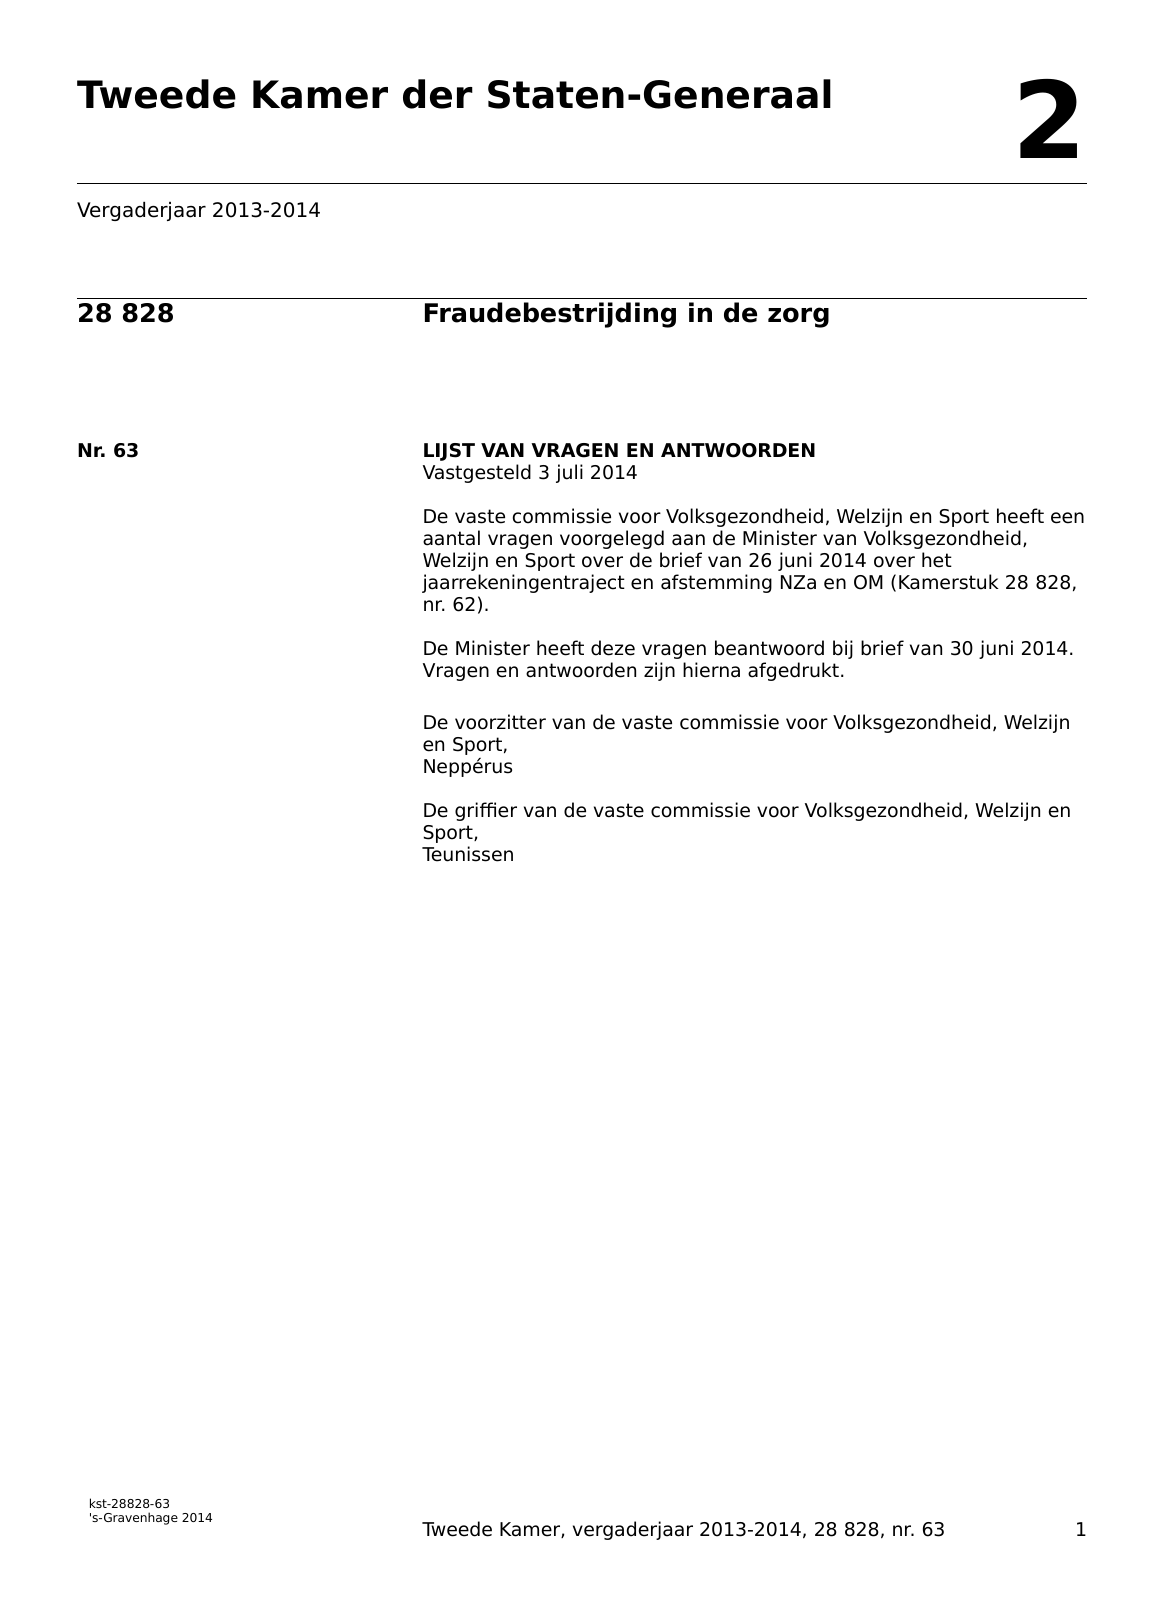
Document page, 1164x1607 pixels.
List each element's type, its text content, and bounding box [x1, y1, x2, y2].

subtitle 28 828 Fraudebestrijding in de zorg [77, 299, 1087, 329]
text De Minister heeft deze vragen beantwoord bij brief van 30 juni 2014. Vragen en antwoorden zijn hierna afgedrukt. [422, 638, 1087, 682]
table_cell Vergaderjaar 2013-2014 [77, 184, 1087, 298]
text De vaste commissie voor Volksgezondheid, Welzijn en Sport heeft een aantal vragen voorgelegd aan de Minister van Volksgezondheid, Welzijn en Sport over de brief van 26 juni 2014 over het jaarrekeningentraject en afstemming NZa en OM (Kamerstuk 28 828, nr. 62). [422, 506, 1087, 616]
subtitle Nr. 63 LIJST VAN VRAGEN EN ANTWOORDEN [77, 440, 1087, 462]
text 's-Gravenhage 2014 [88, 1511, 323, 1525]
table_header 2 [886, 59, 1087, 183]
table_header Tweede Kamer der Staten-Generaal [77, 59, 886, 183]
text De griffier van de vaste commissie voor Volksgezondheid, Welzijn en Sport, Teunissen [422, 800, 1087, 866]
text kst-28828-63 [88, 1497, 323, 1511]
text De voorzitter van de vaste commissie voor Volksgezondheid, Welzijn en Sport, Neppérus [422, 712, 1087, 778]
text Vastgesteld 3 juli 2014 [422, 462, 1087, 484]
